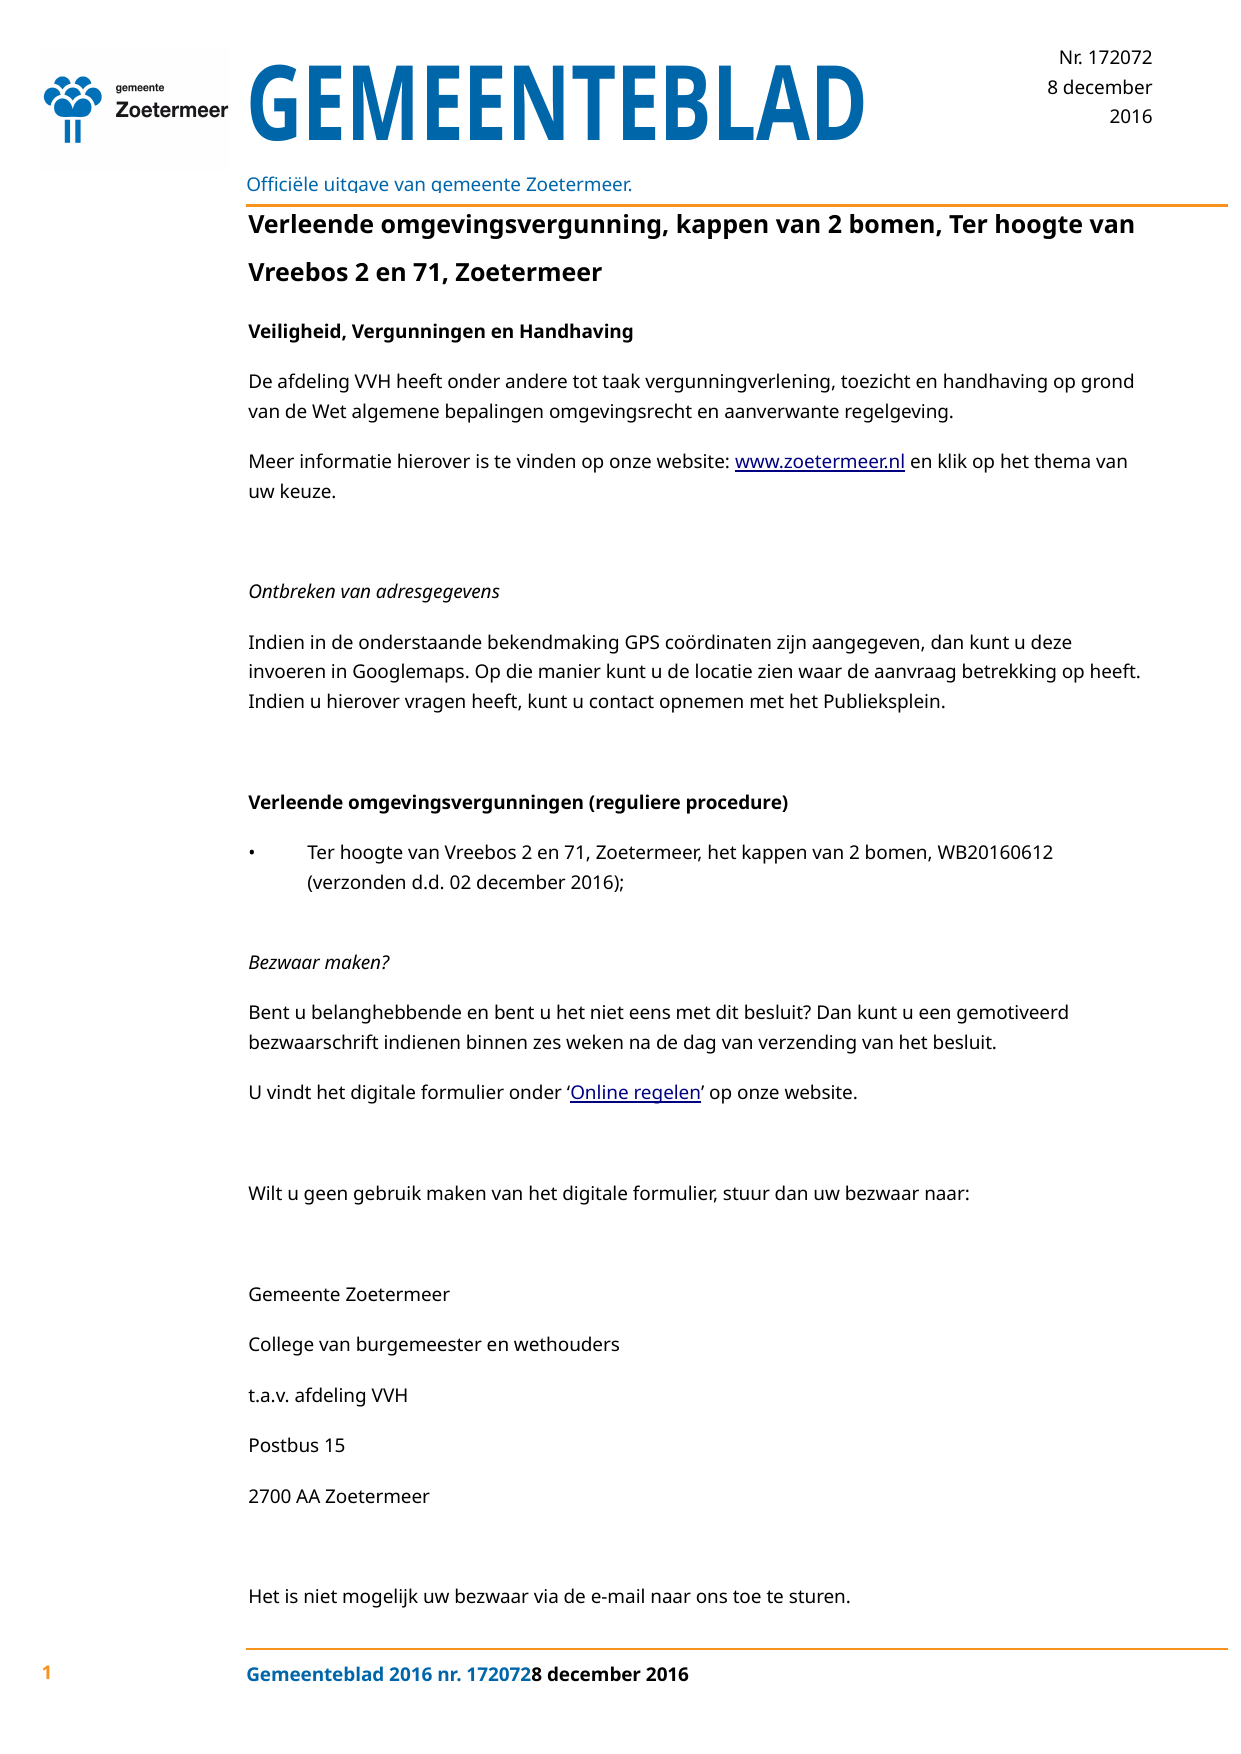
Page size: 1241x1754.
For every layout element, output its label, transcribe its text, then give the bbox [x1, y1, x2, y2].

text Meer informatie hierover is te vinden op onze website: www.zoetermeer.nl en klik op het thema van uw keuze. [248, 448, 1152, 504]
text Postbus 15 [248, 1432, 1152, 1458]
text 2700 AA Zoetermeer [248, 1483, 1152, 1509]
text De afdeling VVH heeft onder andere tot taak vergunningverlening, toezicht en handhaving op grond van de Wet algemene bepalingen omgevingsrecht en aanverwante regelgeving. [248, 368, 1152, 424]
text Verleende omgevingsvergunning, kappen van 2 bomen, Ter hoogte van Vreebos 2 en 71, Zoetermeer [248, 207, 1152, 288]
text Bent u belanghebbende en bent u het niet eens met dit besluit? Dan kunt u een gemotiveerd bezwaarschrift indienen binnen zes weken na de dag van verzending van het besluit. [248, 999, 1152, 1055]
text College van burgemeester en wethouders [248, 1332, 1152, 1357]
text U vindt het digitale formulier onder ‘Online regelen’ op onze website. [248, 1079, 1152, 1105]
list Ter hoogte van Vreebos 2 en 71, Zoetermeer, het kappen van 2 bomen, WB20160612 (verzonden d.d. 02 december 2016); [248, 839, 1152, 895]
text Ontbreken van adresgegevens [248, 579, 1152, 604]
text Gemeente Zoetermeer [248, 1281, 1152, 1307]
text t.a.v. afdeling VVH [248, 1382, 1152, 1408]
picture [41, 47, 231, 172]
text Bezwaar maken? [248, 949, 1152, 975]
text Het is niet mogelijk uw bezwaar via de e-mail naar ons toe te sturen. [248, 1584, 1152, 1609]
text Veiligheid, Vergunningen en Handhaving [248, 318, 1152, 344]
text Verleende omgevingsvergunningen (reguliere procedure) [248, 789, 1152, 815]
text Wilt u geen gebruik maken van het digitale formulier, stuur dan uw bezwaar naar: [248, 1180, 1152, 1206]
text Indien in de onderstaande bekendmaking GPS coördinaten zijn aangegeven, dan kunt u deze invoeren in Googlemaps. Op die manier kunt u de locatie zien waar de aanvraag betrekking op heeft. Indien u hierover vragen heeft, kunt u contact opnemen met het Publieksplein. [248, 629, 1152, 714]
